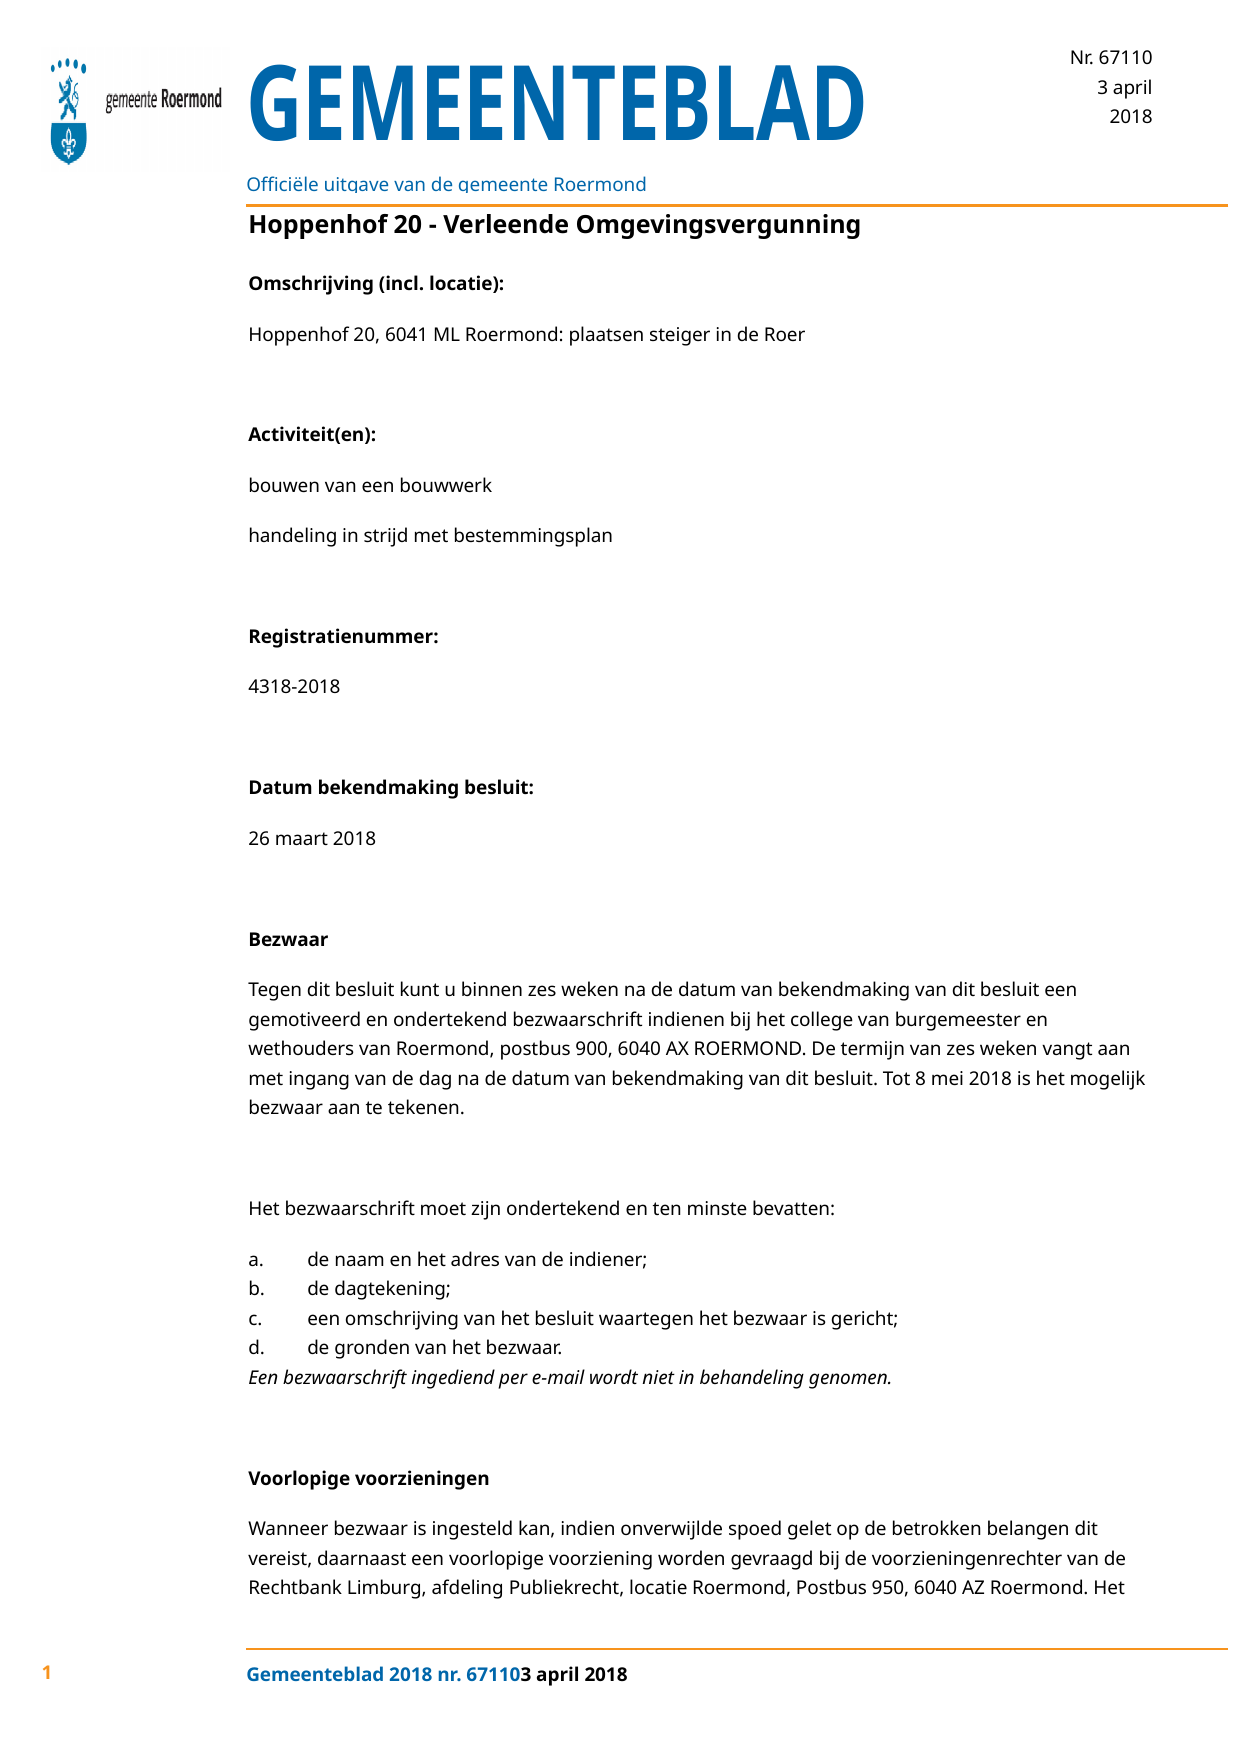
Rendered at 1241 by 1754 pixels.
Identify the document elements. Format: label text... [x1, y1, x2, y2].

picture [41, 47, 231, 172]
text Voorlopige voorzieningen [248, 1465, 1152, 1491]
text Activiteit(en): [248, 422, 1152, 447]
text Hoppenhof 20 - Verleende Omgevingsvergunning [248, 207, 1152, 241]
text Het bezwaarschrift moet zijn ondertekend en ten minste bevatten: [248, 1195, 1152, 1221]
text Bezwaar [248, 926, 1152, 951]
text handeling in strijd met bestemmingsplan [248, 522, 1152, 548]
text Een bezwaarschrift ingediend per e-mail wordt niet in behandeling genomen. [248, 1364, 1152, 1390]
text 26 maart 2018 [248, 825, 1152, 851]
list de dagtekening; [248, 1275, 1152, 1301]
text Registratienummer: [248, 623, 1152, 649]
list een omschrijving van het besluit waartegen het bezwaar is gericht; [248, 1305, 1152, 1331]
list de gronden van het bezwaar. [248, 1334, 1152, 1360]
text Omschrijving (incl. locatie): [248, 270, 1152, 296]
text 4318-2018 [248, 674, 1152, 699]
text Datum bekendmaking besluit: [248, 774, 1152, 800]
text Tegen dit besluit kunt u binnen zes weken na de datum van bekendmaking van dit besluit een gemotiveerd en ondertekend bezwaarschrift indienen bij het college van burgemeester en wethouders van Roermond, postbus 900, 6040 AX ROERMOND. De termijn van zes weken vangt aan met ingang van de dag na de datum van bekendmaking van dit besluit. Tot 8 mei 2018 is het mogelijk bezwaar aan te tekenen. [248, 976, 1152, 1120]
list de naam en het adres van de indiener; [248, 1246, 1152, 1271]
text bouwen van een bouwwerk [248, 472, 1152, 498]
text Hoppenhof 20, 6041 ML Roermond: plaatsen steiger in de Roer [248, 321, 1152, 346]
text Wanneer bezwaar is ingesteld kan, indien onverwijlde spoed gelet op de betrokken belangen dit vereist, daarnaast een voorlopige voorziening worden gevraagd bij de voorzieningenrechter van de Rechtbank Limburg, afdeling Publiekrecht, locatie Roermond, Postbus 950, 6040 AZ Roermond. Het [248, 1515, 1152, 1600]
